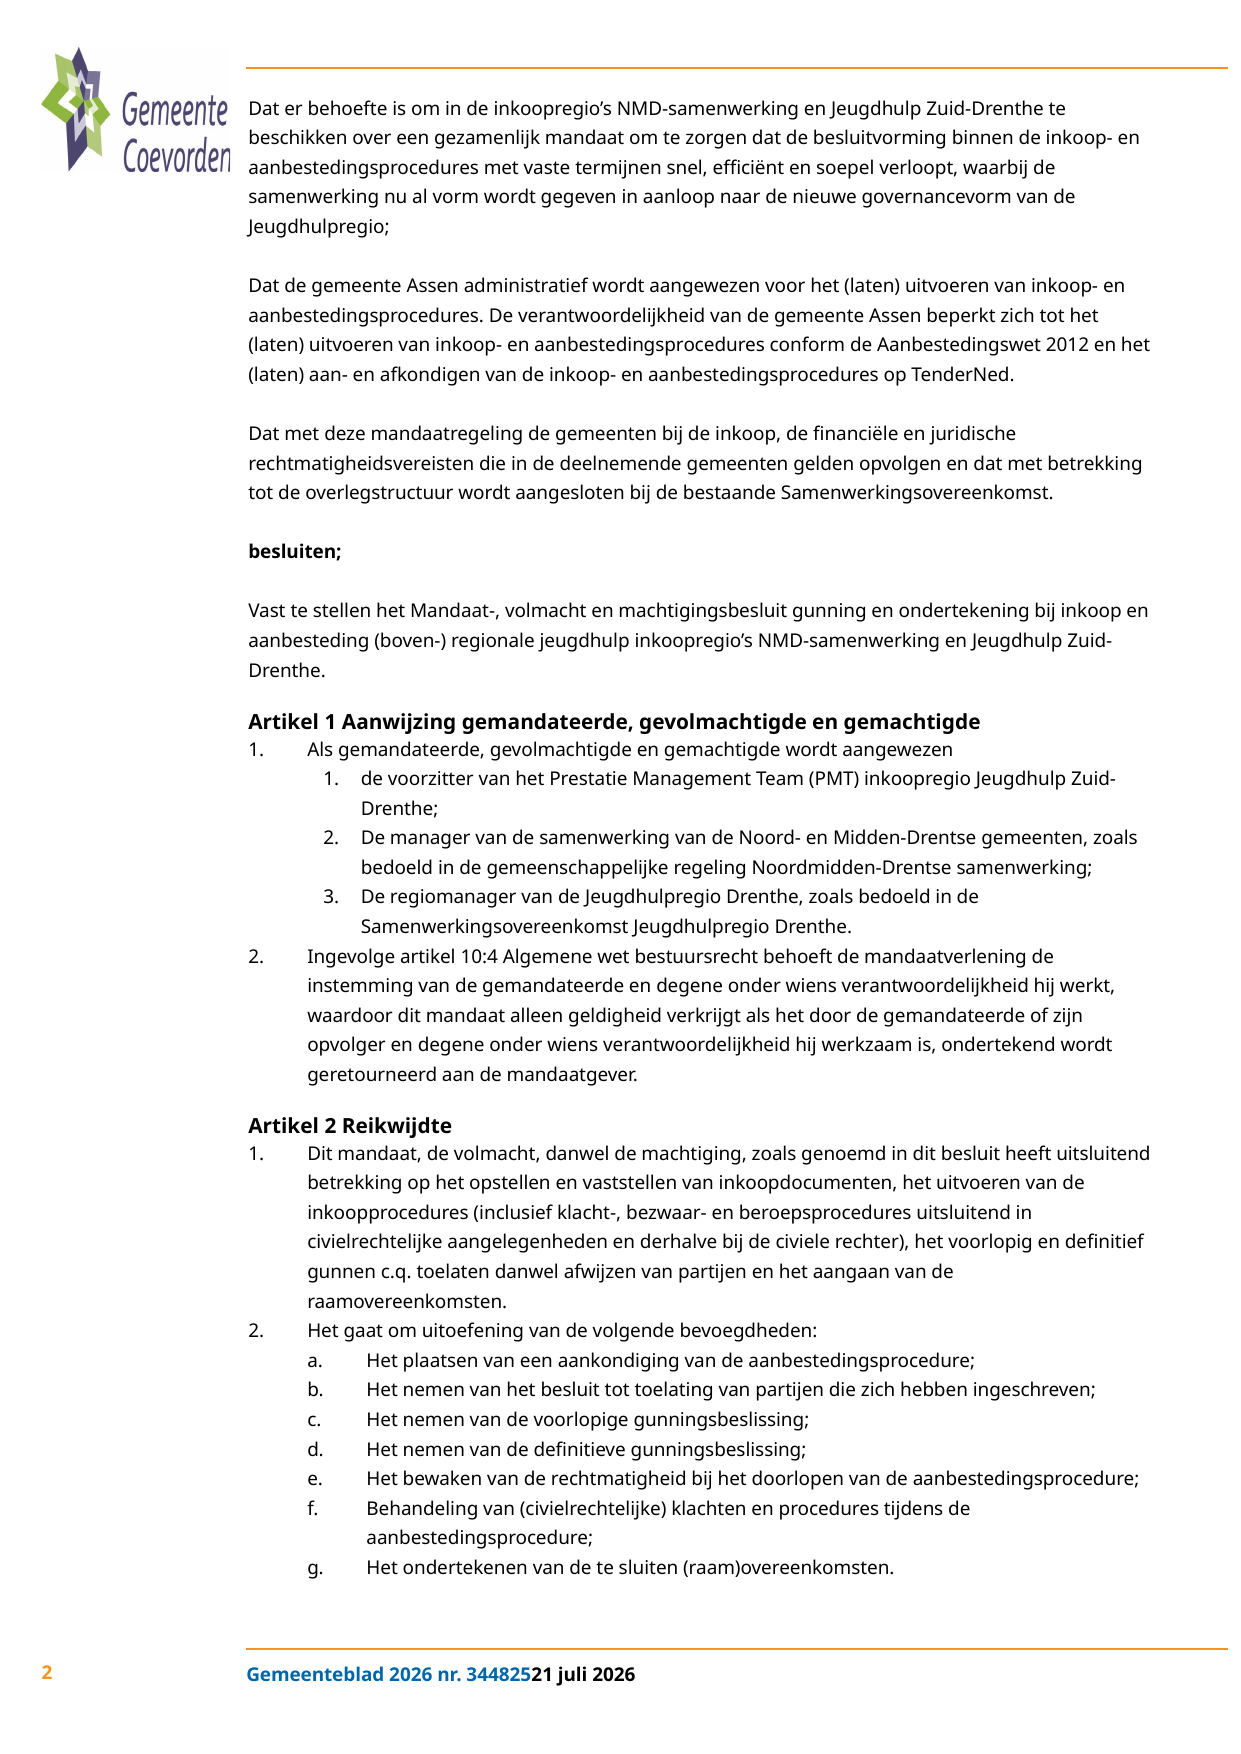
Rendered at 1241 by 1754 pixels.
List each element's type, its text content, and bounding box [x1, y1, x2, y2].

text Artikel 1 Aanwijzing gemandateerde, gevolmachtigde en gemachtigde [248, 707, 1152, 736]
list Het ondertekenen van de te sluiten (raam)overeenkomsten. [307, 1554, 1152, 1580]
list Ingevolge artikel 10:4 Algemene wet bestuursrecht behoeft de mandaatverlening de instemming van de gemandateerde en degene onder wiens verantwoordelijkheid hij werkt, waardoor dit mandaat alleen geldigheid verkrijgt als het door de gemandateerde of zijn opvolger en degene onder wiens verantwoordelijkheid hij werkzaam is, ondertekend wordt geretourneerd aan de mandaatgever. [248, 943, 1152, 1087]
list De regiomanager van de Jeugdhulpregio Drenthe, zoals bedoeld in de Samenwerkingsovereenkomst Jeugdhulpregio Drenthe. [323, 884, 1152, 939]
list Het bewaken van de rechtmatigheid bij het doorlopen van de aanbestedingsprocedure; [307, 1465, 1152, 1491]
list Het nemen van de voorlopige gunningsbeslissing; [307, 1406, 1152, 1432]
text Dat de gemeente Assen administratief wordt aangewezen voor het (laten) uitvoeren van inkoop- en aanbestedingsprocedures. De verantwoordelijkheid van de gemeente Assen beperkt zich tot het (laten) uitvoeren van inkoop- en aanbestedingsprocedures conform de Aanbestedingswet 2012 en het (laten) aan- en afkondigen van de inkoop- en aanbestedingsprocedures op TenderNed. [248, 272, 1152, 387]
list Behandeling van (civielrechtelijke) klachten en procedures tijdens de aanbestedingsprocedure; [307, 1495, 1152, 1550]
text Vast te stellen het Mandaat-, volmacht en machtigingsbesluit gunning en ondertekening bij inkoop en aanbesteding (boven-) regionale jeugdhulp inkoopregio’s NMD-samenwerking en Jeugdhulp Zuid-Drenthe. [248, 598, 1152, 683]
list Het nemen van de definitieve gunningsbeslissing; [307, 1436, 1152, 1462]
list Het plaatsen van een aankondiging van de aanbestedingsprocedure; [307, 1347, 1152, 1373]
list Dit mandaat, de volmacht, danwel de machtiging, zoals genoemd in dit besluit heeft uitsluitend betrekking op het opstellen en vaststellen van inkoopdocumenten, het uitvoeren van de inkoopprocedures (inclusief klacht-, bezwaar- en beroepsprocedures uitsluitend in civielrechtelijke aangelegenheden en derhalve bij de civiele rechter), het voorlopig en definitief gunnen c.q. toelaten danwel afwijzen van partijen en het aangaan van de raamovereenkomsten. [248, 1140, 1152, 1314]
list de voorzitter van het Prestatie Management Team (PMT) inkoopregio Jeugdhulp Zuid-Drenthe; [323, 765, 1152, 821]
text besluiten; [248, 538, 1152, 564]
list Het nemen van het besluit tot toelating van partijen die zich hebben ingeschreven; [307, 1377, 1152, 1402]
list De manager van de samenwerking van de Noord- en Midden-Drentse gemeenten, zoals bedoeld in de gemeenschappelijke regeling Noordmidden-Drentse samenwerking; [323, 824, 1152, 880]
picture [41, 47, 231, 172]
text Artikel 2 Reikwijdte [248, 1112, 1152, 1140]
list Het gaat om uitoefening van de volgende bevoegdheden: [248, 1317, 1152, 1343]
text Dat met deze mandaatregeling de gemeenten bij de inkoop, de financiële en juridische rechtmatigheidsvereisten die in de deelnemende gemeenten gelden opvolgen en dat met betrekking tot de overlegstructuur wordt aangesloten bij de bestaande Samenwerkingsovereenkomst. [248, 420, 1152, 505]
text Dat er behoefte is om in de inkoopregio’s NMD-samenwerking en Jeugdhulp Zuid-Drenthe te beschikken over een gezamenlijk mandaat om te zorgen dat de besluitvorming binnen de inkoop- en aanbestedingsprocedures met vaste termijnen snel, efficiënt en soepel verloopt, waarbij de samenwerking nu al vorm wordt gegeven in aanloop naar de nieuwe governancevorm van de Jeugdhulpregio; [248, 95, 1152, 239]
list Als gemandateerde, gevolmachtigde en gemachtigde wordt aangewezen [248, 736, 1152, 761]
